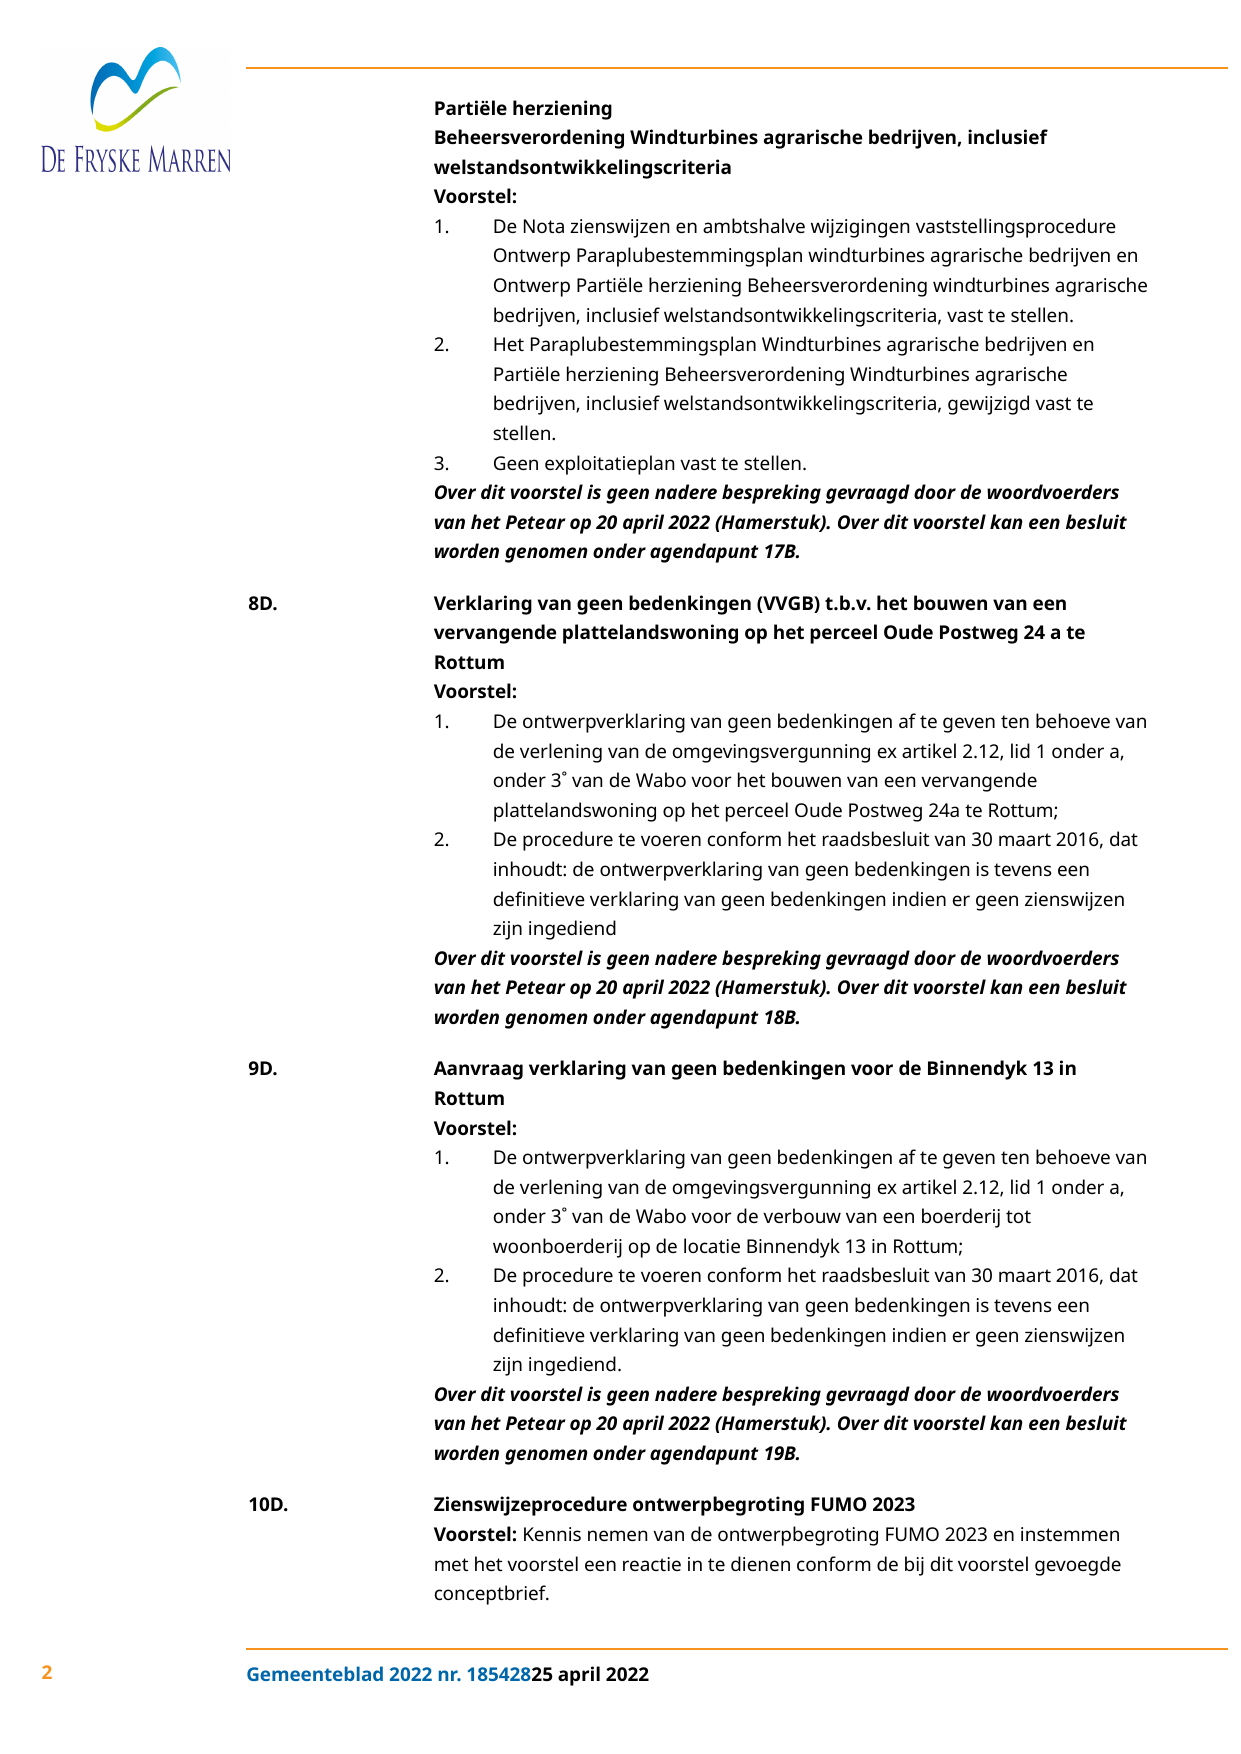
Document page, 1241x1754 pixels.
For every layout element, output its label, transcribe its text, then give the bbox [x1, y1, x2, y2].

table_cell [434, 1030, 1152, 1056]
table_cell [248, 564, 433, 590]
table_cell 9D. [248, 1056, 433, 1466]
table_cell Aanvraag verklaring van geen bedenkingen voor de Binnendyk 13 in Rottum Voorstel: De ontwerpverklaring van geen bedenkingen af te geven ten behoeve van de verlening van de omgevingsvergunning ex artikel 2.12, lid 1 onder a, onder 3˚ van de Wabo voor de verbouw van een boerderij tot woonboerderij op de locatie Binnendyk 13 in Rottum; De procedure te voeren conform het raadsbesluit van 30 maart 2016, dat inhoudt: de ontwerpverklaring van geen bedenkingen is tevens een definitieve verklaring van geen bedenkingen indien er geen zienswijzen zijn ingediend. Over dit voorstel is geen nadere bespreking gevraagd door de woordvoerders van het Petear op 20 april 2022 (Hamerstuk). Over dit voorstel kan een besluit worden genomen onder agendapunt 19B. [434, 1056, 1152, 1466]
table_cell [248, 1030, 433, 1056]
picture [41, 47, 231, 172]
table_cell [434, 1466, 1152, 1492]
table_cell [248, 1466, 433, 1492]
table_cell 10D. [248, 1492, 433, 1606]
table_cell [248, 95, 433, 564]
table_cell [434, 564, 1152, 590]
table_cell Verklaring van geen bedenkingen (VVGB) t.b.v. het bouwen van een vervangende plattelandswoning op het perceel Oude Postweg 24 a te Rottum Voorstel: De ontwerpverklaring van geen bedenkingen af te geven ten behoeve van de verlening van de omgevingsvergunning ex artikel 2.12, lid 1 onder a, onder 3˚ van de Wabo voor het bouwen van een vervangende plattelandswoning op het perceel Oude Postweg 24a te Rottum; De procedure te voeren conform het raadsbesluit van 30 maart 2016, dat inhoudt: de ontwerpverklaring van geen bedenkingen is tevens een definitieve verklaring van geen bedenkingen indien er geen zienswijzen zijn ingediend Over dit voorstel is geen nadere bespreking gevraagd door de woordvoerders van het Petear op 20 april 2022 (Hamerstuk). Over dit voorstel kan een besluit worden genomen onder agendapunt 18B. [434, 590, 1152, 1030]
table_cell Zienswijzeprocedure ontwerpbegroting FUMO 2023 Voorstel: Kennis nemen van de ontwerpbegroting FUMO 2023 en instemmen met het voorstel een reactie in te dienen conform de bij dit voorstel gevoegde conceptbrief. [434, 1492, 1152, 1606]
table_cell 8D. [248, 590, 433, 1030]
table_cell Partiële herziening Beheersverordening Windturbines agrarische bedrijven, inclusief welstandsontwikkelingscriteria Voorstel: De Nota zienswijzen en ambtshalve wijzigingen vaststellingsprocedure Ontwerp Paraplubestemmingsplan windturbines agrarische bedrijven en Ontwerp Partiële herziening Beheersverordening windturbines agrarische bedrijven, inclusief welstandsontwikkelingscriteria, vast te stellen. Het Paraplubestemmingsplan Windturbines agrarische bedrijven en Partiële herziening Beheersverordening Windturbines agrarische bedrijven, inclusief welstandsontwikkelingscriteria, gewijzigd vast te stellen. Geen exploitatieplan vast te stellen. Over dit voorstel is geen nadere bespreking gevraagd door de woordvoerders van het Petear op 20 april 2022 (Hamerstuk). Over dit voorstel kan een besluit worden genomen onder agendapunt 17B. [434, 95, 1152, 564]
